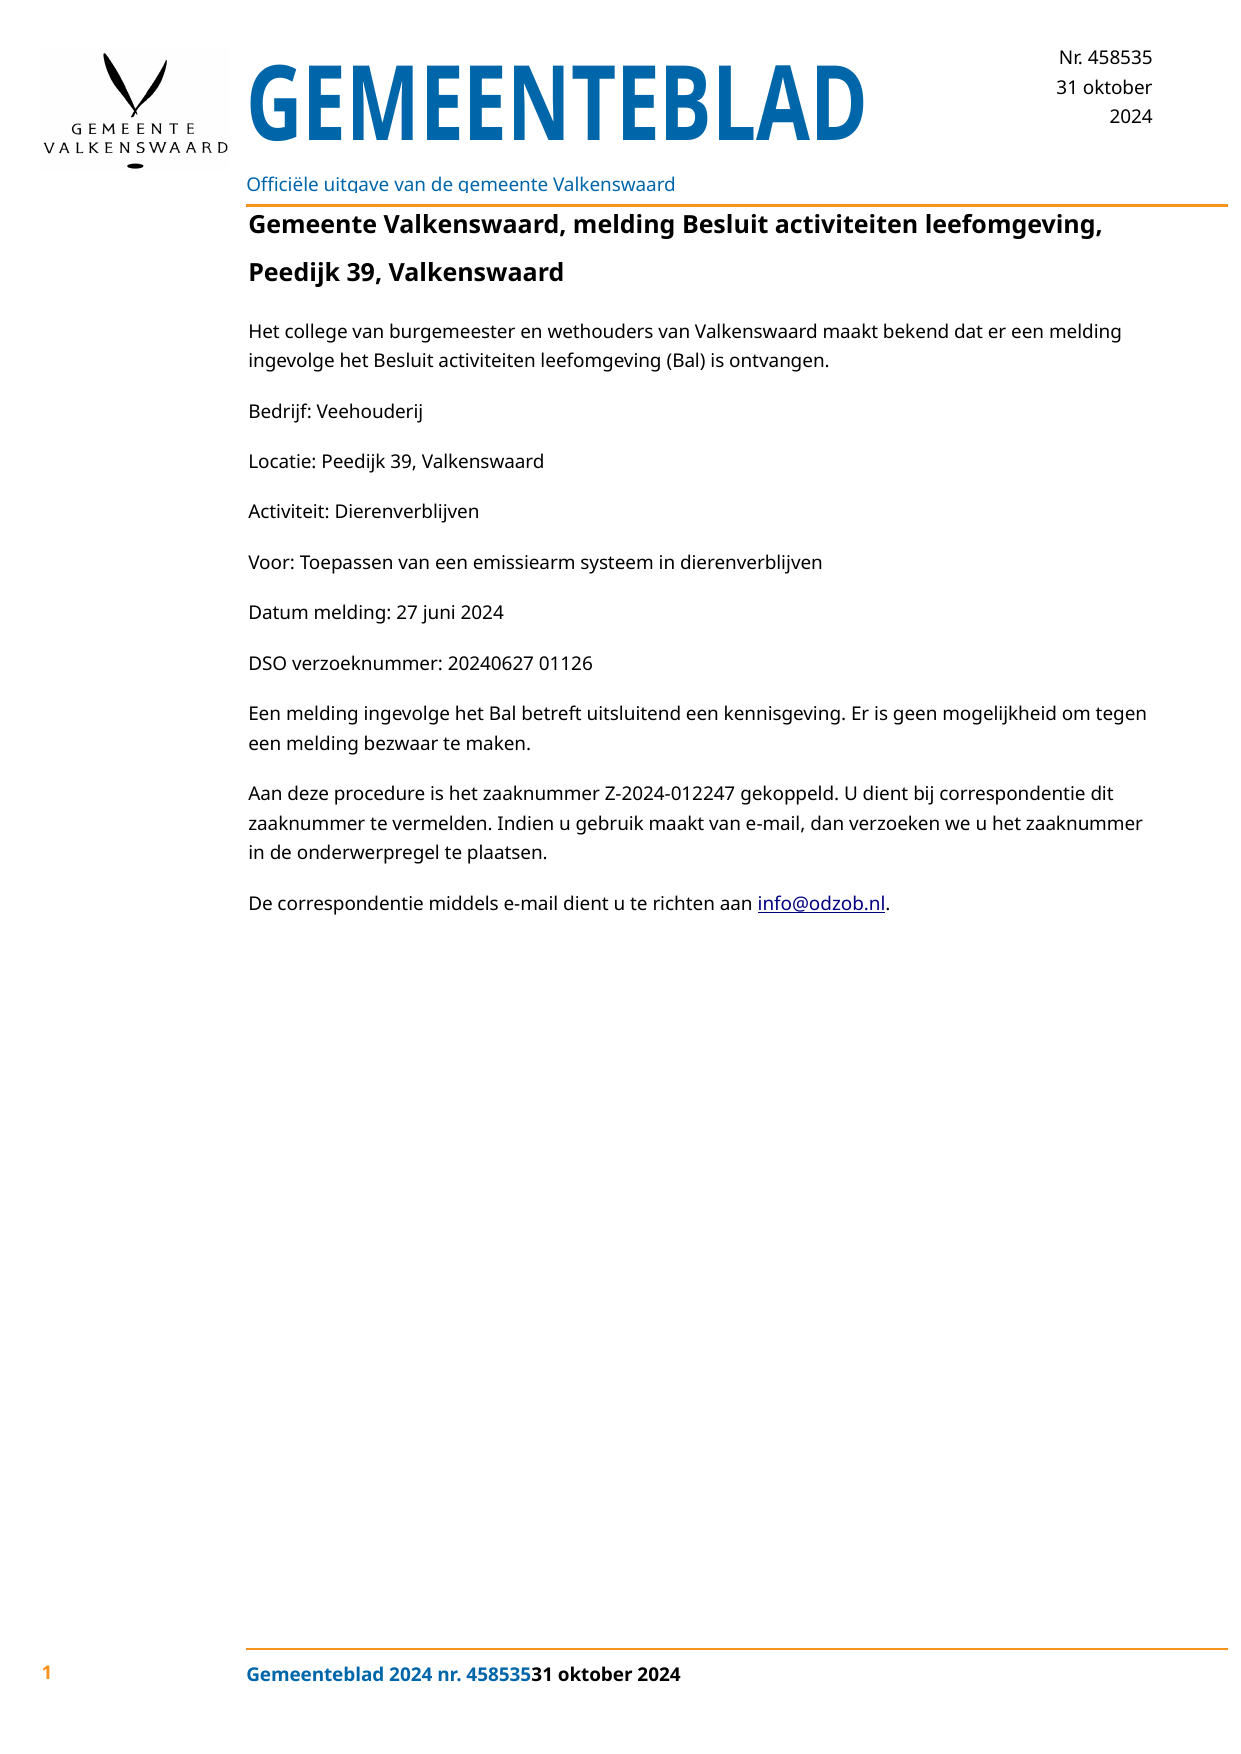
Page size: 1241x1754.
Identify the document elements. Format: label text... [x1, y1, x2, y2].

text Een melding ingevolge het Bal betreft uitsluitend een kennisgeving. Er is geen mogelijkheid om tegen een melding bezwaar te maken. [248, 700, 1152, 756]
text DSO verzoeknummer: 20240627 01126 [248, 650, 1152, 676]
text Aan deze procedure is het zaaknummer Z-2024-012247 gekoppeld. U dient bij correspondentie dit zaaknummer te vermelden. Indien u gebruik maakt van e-mail, dan verzoeken we u het zaaknummer in de onderwerpregel te plaatsen. [248, 780, 1152, 865]
picture [41, 47, 231, 172]
text Bedrijf: Veehouderij [248, 398, 1152, 424]
text Datum melding: 27 juni 2024 [248, 599, 1152, 625]
text Het college van burgemeester en wethouders van Valkenswaard maakt bekend dat er een melding ingevolge het Besluit activiteiten leefomgeving (Bal) is ontvangen. [248, 318, 1152, 373]
text De correspondentie middels e-mail dient u te richten aan info@odzob.nl. [248, 890, 1152, 916]
text Locatie: Peedijk 39, Valkenswaard [248, 448, 1152, 474]
text Gemeente Valkenswaard, melding Besluit activiteiten leefomgeving, Peedijk 39, Valkenswaard [248, 207, 1152, 288]
text Activiteit: Dierenverblijven [248, 499, 1152, 524]
text Voor: Toepassen van een emissiearm systeem in dierenverblijven [248, 549, 1152, 575]
